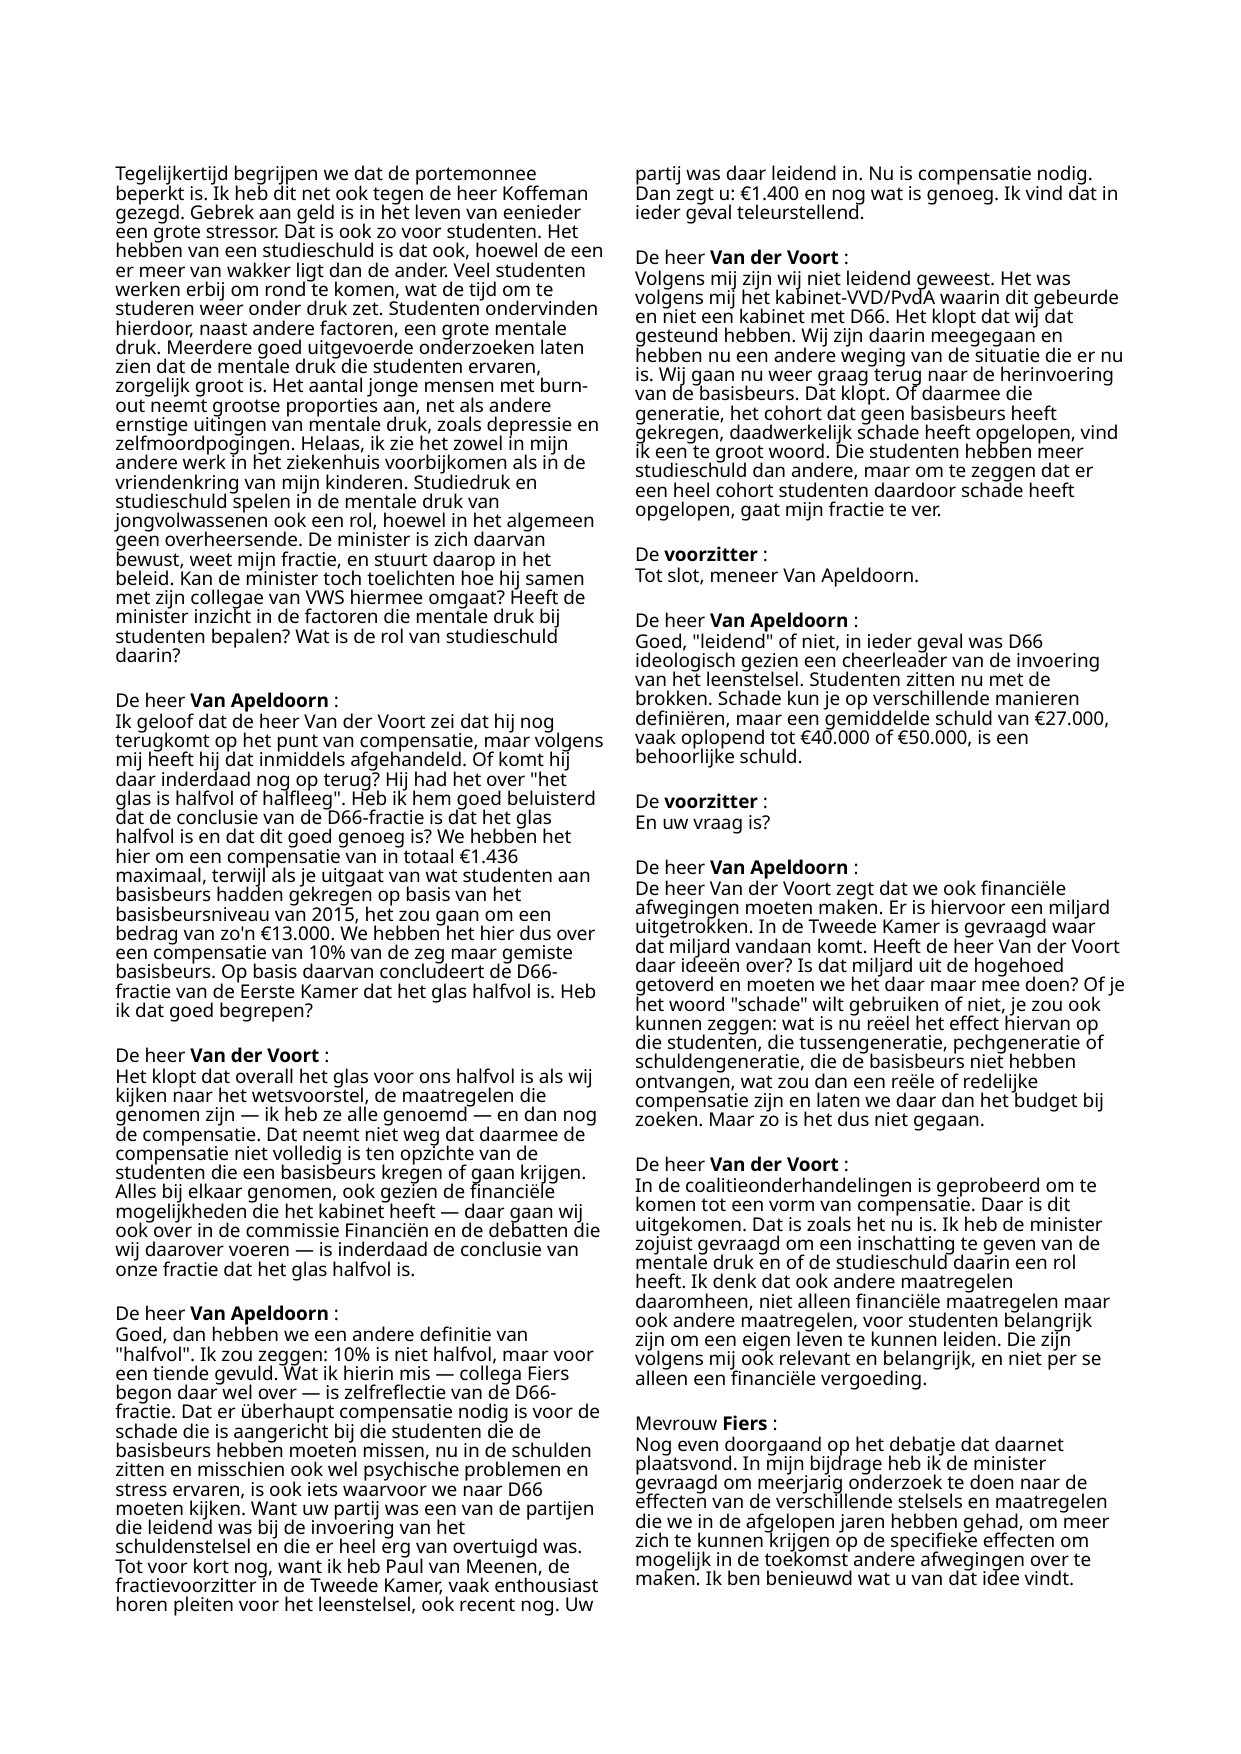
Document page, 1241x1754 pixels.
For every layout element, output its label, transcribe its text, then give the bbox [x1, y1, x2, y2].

text Tegelijkertijd begrijpen we dat de portemonnee beperkt is. Ik heb dit net ook tegen de heer Koffeman gezegd. Gebrek aan geld is in het leven van eenieder een grote stressor. Dat is ook zo voor studenten. Het hebben van een studieschuld is dat ook, hoewel de een er meer van wakker ligt dan de ander. Veel studenten werken erbij om rond te komen, wat de tijd om te studeren weer onder druk zet. Studenten ondervinden hierdoor, naast andere factoren, een grote mentale druk. Meerdere goed uitgevoerde onderzoeken laten zien dat de mentale druk die studenten ervaren, zorgelijk groot is. Het aantal jonge mensen met burn-out neemt grootse proporties aan, net als andere ernstige uitingen van mentale druk, zoals depressie en zelfmoordpogingen. Helaas, ik zie het zowel in mijn andere werk in het ziekenhuis voorbijkomen als in de vriendenkring van mijn kinderen. Studiedruk en studieschuld spelen in de mentale druk van jongvolwassenen ook een rol, hoewel in het algemeen geen overheersende. De minister is zich daarvan bewust, weet mijn fractie, en stuurt daarop in het beleid. Kan de minister toch toelichten hoe hij samen met zijn collegae van VWS hiermee omgaat? Heeft de minister inzicht in de factoren die mentale druk bij studenten bepalen? Wat is de rol van studieschuld daarin? [115, 165, 605, 666]
text De heer Van der Voort zegt dat we ook financiële afwegingen moeten maken. Er is hiervoor een miljard uitgetrokken. In de Tweede Kamer is gevraagd waar dat miljard vandaan komt. Heeft de heer Van der Voort daar ideeën over? Is dat miljard uit de hogehoed getoverd en moeten we het daar maar mee doen? Of je het woord "schade" wilt gebruiken of niet, je zou ook kunnen zeggen: wat is nu reëel het effect hiervan op die studenten, die tussengeneratie, pechgeneratie of schuldengeneratie, die de basisbeurs niet hebben ontvangen, wat zou dan een reële of redelijke compensatie zijn en laten we daar dan het budget bij zoeken. Maar zo is het dus niet gegaan. [635, 880, 1125, 1130]
text De heer Van der Voort : [115, 1042, 605, 1068]
text In de coalitieonderhandelingen is geprobeerd om te komen tot een vorm van compensatie. Daar is dit uitgekomen. Dat is zoals het nu is. Ik heb de minister zojuist gevraagd om een inschatting te geven van de mentale druk en of de studieschuld daarin een rol heeft. Ik denk dat ook andere maatregelen daaromheen, niet alleen financiële maatregelen maar ook andere maatregelen, voor studenten belangrijk zijn om een eigen leven te kunnen leiden. Die zijn volgens mij ook relevant en belangrijk, en niet per se alleen een financiële vergoeding. [635, 1177, 1125, 1389]
text En uw vraag is? [635, 814, 1125, 833]
text De heer Van der Voort : [635, 244, 1125, 270]
text Het klopt dat overall het glas voor ons halfvol is als wij kijken naar het wetsvoorstel, de maatregelen die genomen zijn — ik heb ze alle genoemd — en dan nog de compensatie. Dat neemt niet weg dat daarmee de compensatie niet volledig is ten opzichte van de studenten die een basisbeurs kregen of gaan krijgen. Alles bij elkaar genomen, ook gezien de financiële mogelijkheden die het kabinet heeft — daar gaan wij ook over in de commissie Financiën en de debatten die wij daarover voeren — is inderdaad de conclusie van onze fractie dat het glas halfvol is. [115, 1068, 605, 1280]
text Goed, dan hebben we een andere definitie van "halfvol". Ik zou zeggen: 10% is niet halfvol, maar voor een tiende gevuld. Wat ik hierin mis — collega Fiers begon daar wel over — is zelfreflectie van de D66-fractie. Dat er überhaupt compensatie nodig is voor de schade die is aangericht bij die studenten die de basisbeurs hebben moeten missen, nu in de schulden zitten en misschien ook wel psychische problemen en stress ervaren, is ook iets waarvoor we naar D66 moeten kijken. Want uw partij was een van de partijen die leidend was bij de invoering van het schuldenstelsel en die er heel erg van overtuigd was. Tot voor kort nog, want ik heb Paul van Meenen, de fractievoorzitter in de Tweede Kamer, vaak enthousiast horen pleiten voor het leenstelsel, ook recent nog. Uw [115, 1326, 605, 1615]
text De heer Van Apeldoorn : [115, 1301, 605, 1326]
text De heer Van Apeldoorn : [635, 854, 1125, 880]
text Goed, "leidend" of niet, in ieder geval was D66 ideologisch gezien een cheerleader van de invoering van het leenstelsel. Studenten zitten nu met de brokken. Schade kun je op verschillende manieren definiëren, maar een gemiddelde schuld van €27.000, vaak oplopend tot €40.000 of €50.000, is een behoorlijke schuld. [635, 633, 1125, 767]
text De heer Van Apeldoorn : [635, 607, 1125, 633]
text De heer Van der Voort : [635, 1151, 1125, 1177]
text Mevrouw Fiers : [635, 1410, 1125, 1436]
text De voorzitter : [635, 541, 1125, 567]
text Nog even doorgaand op het debatje dat daarnet plaatsvond. In mijn bijdrage heb ik de minister gevraagd om meerjarig onderzoek te doen naar de effecten van de verschillende stelsels en maatregelen die we in de afgelopen jaren hebben gehad, om meer zich te kunnen krijgen op de specifieke effecten om mogelijk in de toekomst andere afwegingen over te maken. Ik ben benieuwd wat u van dat idee vindt. [635, 1436, 1125, 1590]
text Volgens mij zijn wij niet leidend geweest. Het was volgens mij het kabinet-VVD/PvdA waarin dit gebeurde en niet een kabinet met D66. Het klopt dat wij dat gesteund hebben. Wij zijn daarin meegegaan en hebben nu een andere weging van de situatie die er nu is. Wij gaan nu weer graag terug naar de herinvoering van de basisbeurs. Dat klopt. Of daarmee die generatie, het cohort dat geen basisbeurs heeft gekregen, daadwerkelijk schade heeft opgelopen, vind ik een te groot woord. Die studenten hebben meer studieschuld dan andere, maar om te zeggen dat er een heel cohort studenten daardoor schade heeft opgelopen, gaat mijn fractie te ver. [635, 270, 1125, 520]
text Ik geloof dat de heer Van der Voort zei dat hij nog terugkomt op het punt van compensatie, maar volgens mij heeft hij dat inmiddels afgehandeld. Of komt hij daar inderdaad nog op terug? Hij had het over "het glas is halfvol of halfleeg". Heb ik hem goed beluisterd dat de conclusie van de D66-fractie is dat het glas halfvol is en dat dit goed genoeg is? We hebben het hier om een compensatie van in totaal €1.436 maximaal, terwijl als je uitgaat van wat studenten aan basisbeurs hadden gekregen op basis van het basisbeursniveau van 2015, het zou gaan om een bedrag van zo'n €13.000. We hebben het hier dus over een compensatie van 10% van de zeg maar gemiste basisbeurs. Op basis daarvan concludeert de D66-fractie van de Eerste Kamer dat het glas halfvol is. Heb ik dat goed begrepen? [115, 713, 605, 1021]
text De voorzitter : [635, 788, 1125, 814]
text De heer Van Apeldoorn : [115, 687, 605, 713]
text partij was daar leidend in. Nu is compensatie nodig. Dan zegt u: €1.400 en nog wat is genoeg. Ik vind dat in ieder geval teleurstellend. [635, 165, 1125, 223]
text Tot slot, meneer Van Apeldoorn. [635, 567, 1125, 586]
